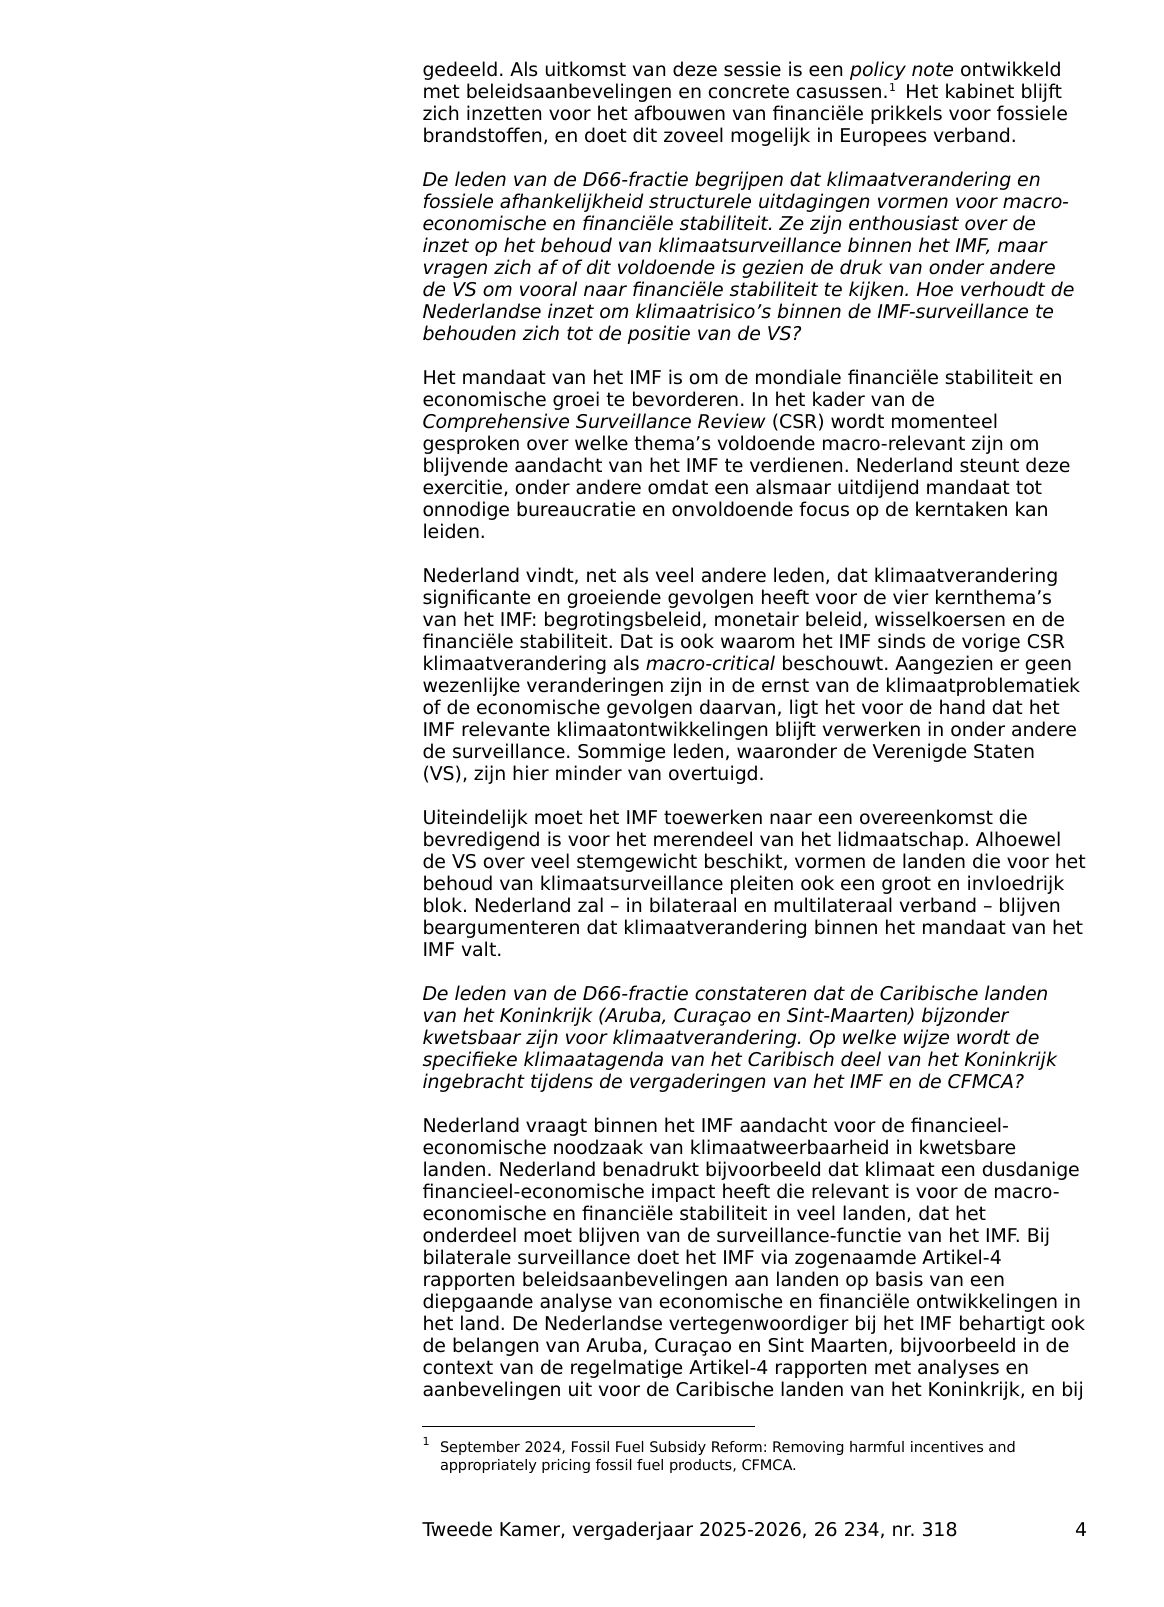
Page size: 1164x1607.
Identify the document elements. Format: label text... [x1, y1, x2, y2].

text Nederland vindt, net als veel andere leden, dat klimaatverandering significante en groeiende gevolgen heeft voor de vier kernthema’s van het IMF: begrotingsbeleid, monetair beleid, wisselkoersen en de financiële stabiliteit. Dat is ook waarom het IMF sinds de vorige CSR klimaatverandering als macro-critical beschouwt. Aangezien er geen wezenlijke veranderingen zijn in de ernst van de klimaatproblematiek of de economische gevolgen daarvan, ligt het voor de hand dat het IMF relevante klimaatontwikkelingen blijft verwerken in onder andere de surveillance. Sommige leden, waaronder de Verenigde Staten (VS), zijn hier minder van overtuigd. [422, 565, 1087, 785]
text Nederland vraagt binnen het IMF aandacht voor de financieel-economische noodzaak van klimaatweerbaarheid in kwetsbare landen. Nederland benadrukt bijvoorbeeld dat klimaat een dusdanige financieel-economische impact heeft die relevant is voor de macro-economische en financiële stabiliteit in veel landen, dat het onderdeel moet blijven van de surveillance-functie van het IMF. Bij bilaterale surveillance doet het IMF via zogenaamde Artikel-4 rapporten beleidsaanbevelingen aan landen op basis van een diepgaande analyse van economische en financiële ontwikkelingen in het land. De Nederlandse vertegenwoordiger bij het IMF behartigt ook de belangen van Aruba, Curaçao en Sint Maarten, bijvoorbeeld in de context van de regelmatige Artikel-4 rapporten met analyses en aanbevelingen uit voor de Caribische landen van het Koninkrijk, en bij [422, 1115, 1087, 1401]
text September 2024, Fossil Fuel Subsidy Reform: Removing harmful incentives and appropriately pricing fossil fuel products, CFMCA. [422, 1435, 1087, 1474]
text De leden van de D66-fractie constateren dat de Caribische landen van het Koninkrijk (Aruba, Curaçao en Sint-Maarten) bijzonder kwetsbaar zijn voor klimaatverandering. Op welke wijze wordt de specifieke klimaatagenda van het Caribisch deel van het Koninkrijk ingebracht tijdens de vergaderingen van het IMF en de CFMCA? [422, 983, 1087, 1093]
text gedeeld. Als uitkomst van deze sessie is een policy note ontwikkeld met beleidsaanbevelingen en concrete casussen. Het kabinet blijft zich inzetten voor het afbouwen van financiële prikkels voor fossiele brandstoffen, en doet dit zoveel mogelijk in Europees verband. [422, 59, 1087, 147]
text De leden van de D66-fractie begrijpen dat klimaatverandering en fossiele afhankelijkheid structurele uitdagingen vormen voor macro-economische en financiële stabiliteit. Ze zijn enthousiast over de inzet op het behoud van klimaatsurveillance binnen het IMF, maar vragen zich af of dit voldoende is gezien de druk van onder andere de VS om vooral naar financiële stabiliteit te kijken. Hoe verhoudt de Nederlandse inzet om klimaatrisico’s binnen de IMF-surveillance te behouden zich tot de positie van de VS? [422, 169, 1087, 345]
text Uiteindelijk moet het IMF toewerken naar een overeenkomst die bevredigend is voor het merendeel van het lidmaatschap. Alhoewel de VS over veel stemgewicht beschikt, vormen de landen die voor het behoud van klimaatsurveillance pleiten ook een groot en invloedrijk blok. Nederland zal – in bilateraal en multilateraal verband – blijven beargumenteren dat klimaatverandering binnen het mandaat van het IMF valt. [422, 807, 1087, 961]
text Het mandaat van het IMF is om de mondiale financiële stabiliteit en economische groei te bevorderen. In het kader van de Comprehensive Surveillance Review (CSR) wordt momenteel gesproken over welke thema’s voldoende macro-relevant zijn om blijvende aandacht van het IMF te verdienen. Nederland steunt deze exercitie, onder andere omdat een alsmaar uitdijend mandaat tot onnodige bureaucratie en onvoldoende focus op de kerntaken kan leiden. [422, 367, 1087, 543]
